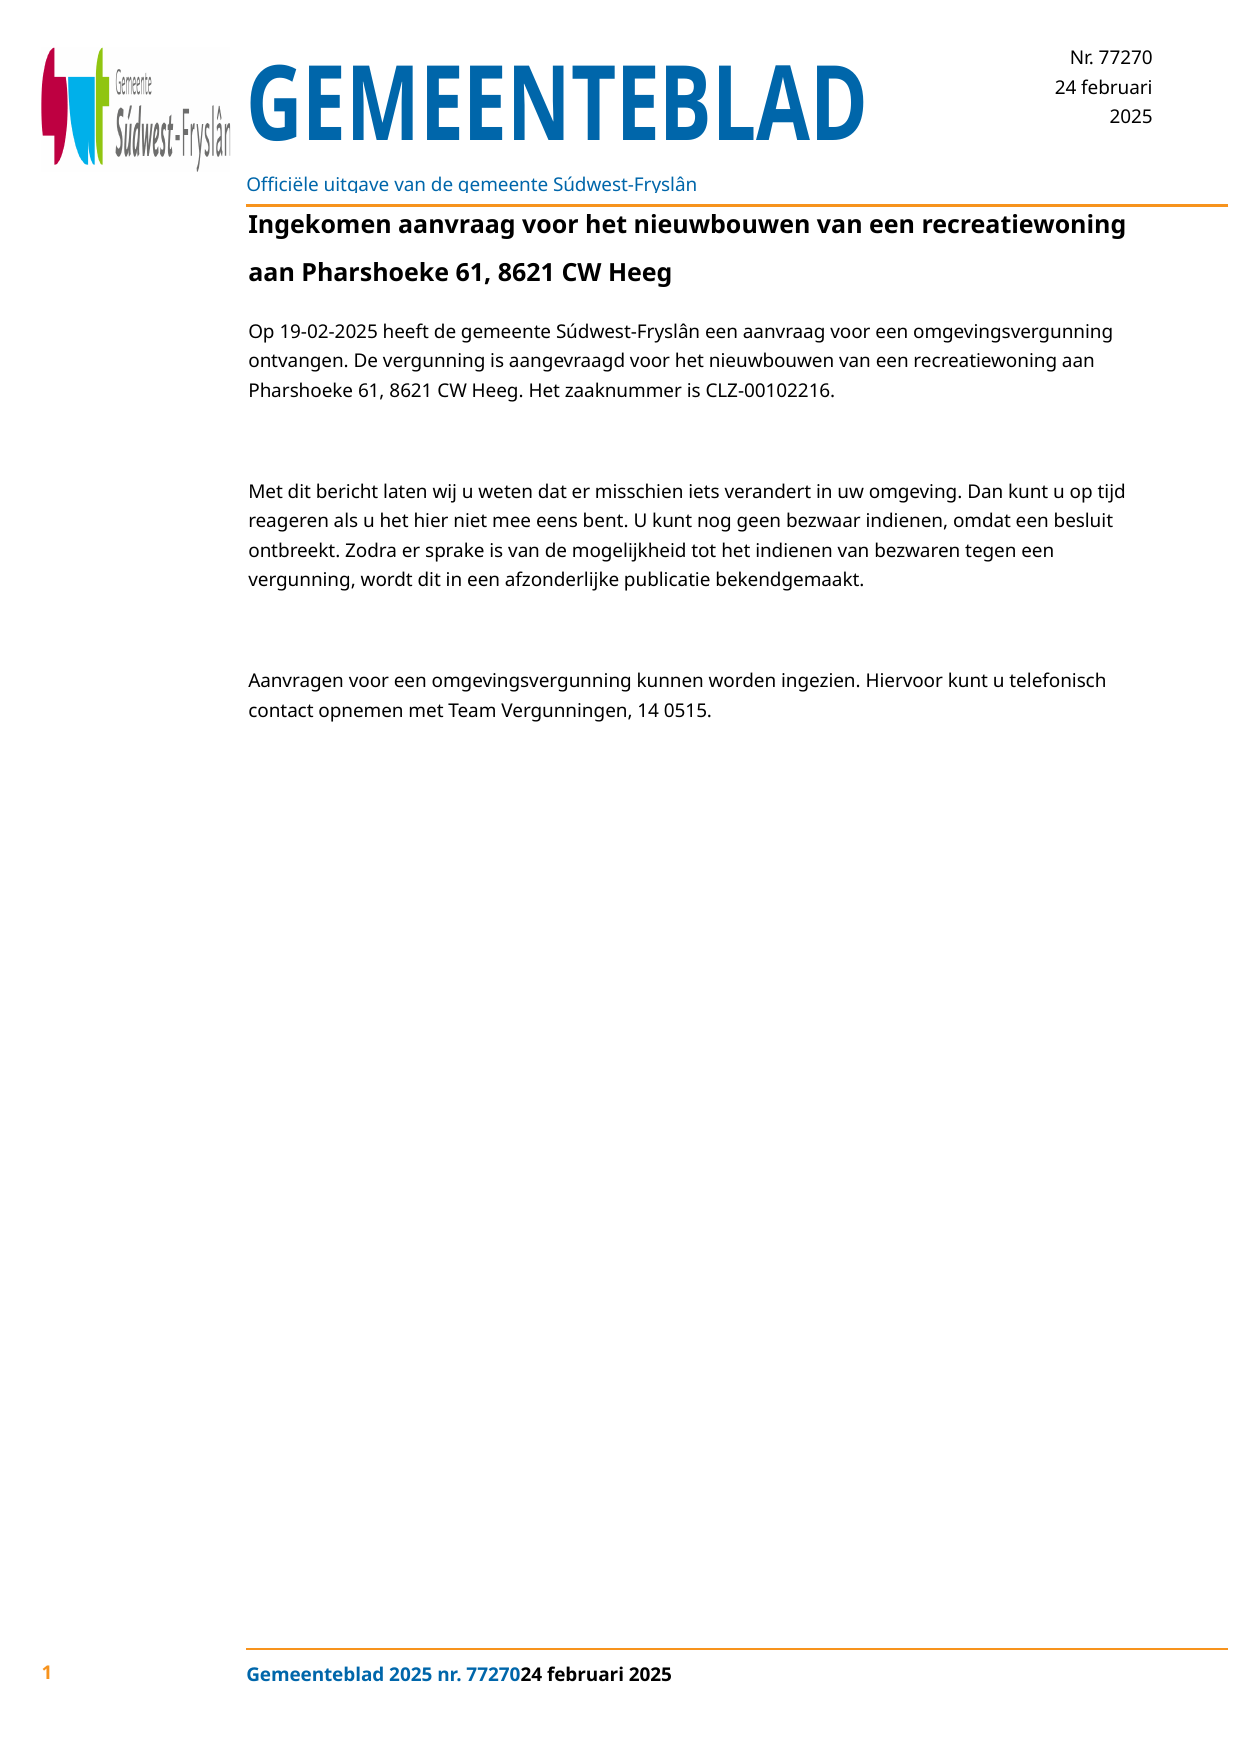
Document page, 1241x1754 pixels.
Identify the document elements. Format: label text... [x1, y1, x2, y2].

text Op 19-02-2025 heeft de gemeente Súdwest-Fryslân een aanvraag voor een omgevingsvergunning ontvangen. De vergunning is aangevraagd voor het nieuwbouwen van een recreatiewoning aan Pharshoeke 61, 8621 CW Heeg. Het zaaknummer is CLZ-00102216. [248, 318, 1152, 403]
text Met dit bericht laten wij u weten dat er misschien iets verandert in uw omgeving. Dan kunt u op tijd reageren als u het hier niet mee eens bent. U kunt nog geen bezwaar indienen, omdat een besluit ontbreekt. Zodra er sprake is van de mogelijkheid tot het indienen van bezwaren tegen een vergunning, wordt dit in een afzonderlijke publicatie bekendgemaakt. [248, 478, 1152, 592]
text Ingekomen aanvraag voor het nieuwbouwen van een recreatiewoning aan Pharshoeke 61, 8621 CW Heeg [248, 207, 1152, 288]
picture [41, 47, 231, 172]
text Aanvragen voor een omgevingsvergunning kunnen worden ingezien. Hiervoor kunt u telefonisch contact opnemen met Team Vergunningen, 14 0515. [248, 667, 1152, 723]
